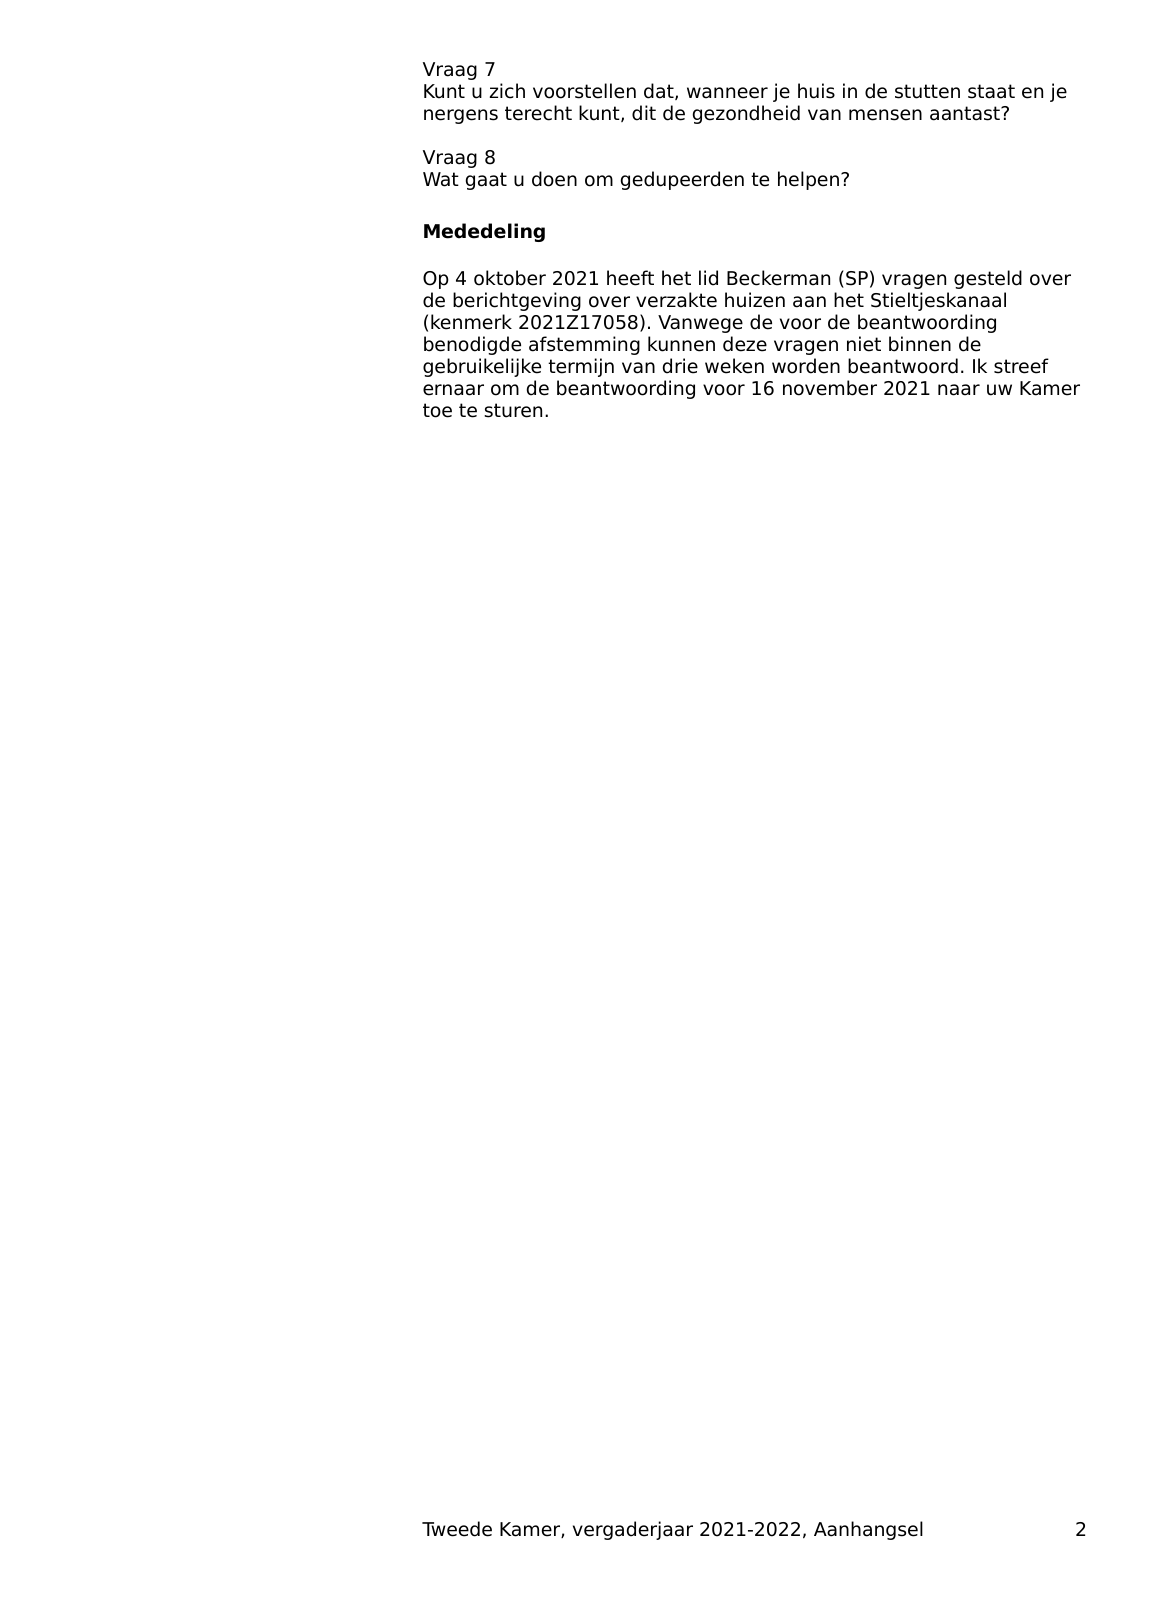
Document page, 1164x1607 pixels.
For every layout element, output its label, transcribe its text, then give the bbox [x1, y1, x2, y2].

subtitle Mededeling [422, 221, 1087, 243]
text Op 4 oktober 2021 heeft het lid Beckerman (SP) vragen gesteld over de berichtgeving over verzakte huizen aan het Stieltjeskanaal (kenmerk 2021Z17058). Vanwege de voor de beantwoording benodigde afstemming kunnen deze vragen niet binnen de gebruikelijke termijn van drie weken worden beantwoord. Ik streef ernaar om de beantwoording voor 16 november 2021 naar uw Kamer toe te sturen. [422, 268, 1087, 422]
text Kunt u zich voorstellen dat, wanneer je huis in de stutten staat en je nergens terecht kunt, dit de gezondheid van mensen aantast? [422, 81, 1087, 125]
text Vraag 8 [422, 147, 1087, 169]
text Wat gaat u doen om gedupeerden te helpen? [422, 169, 1087, 191]
text Vraag 7 [422, 59, 1087, 81]
